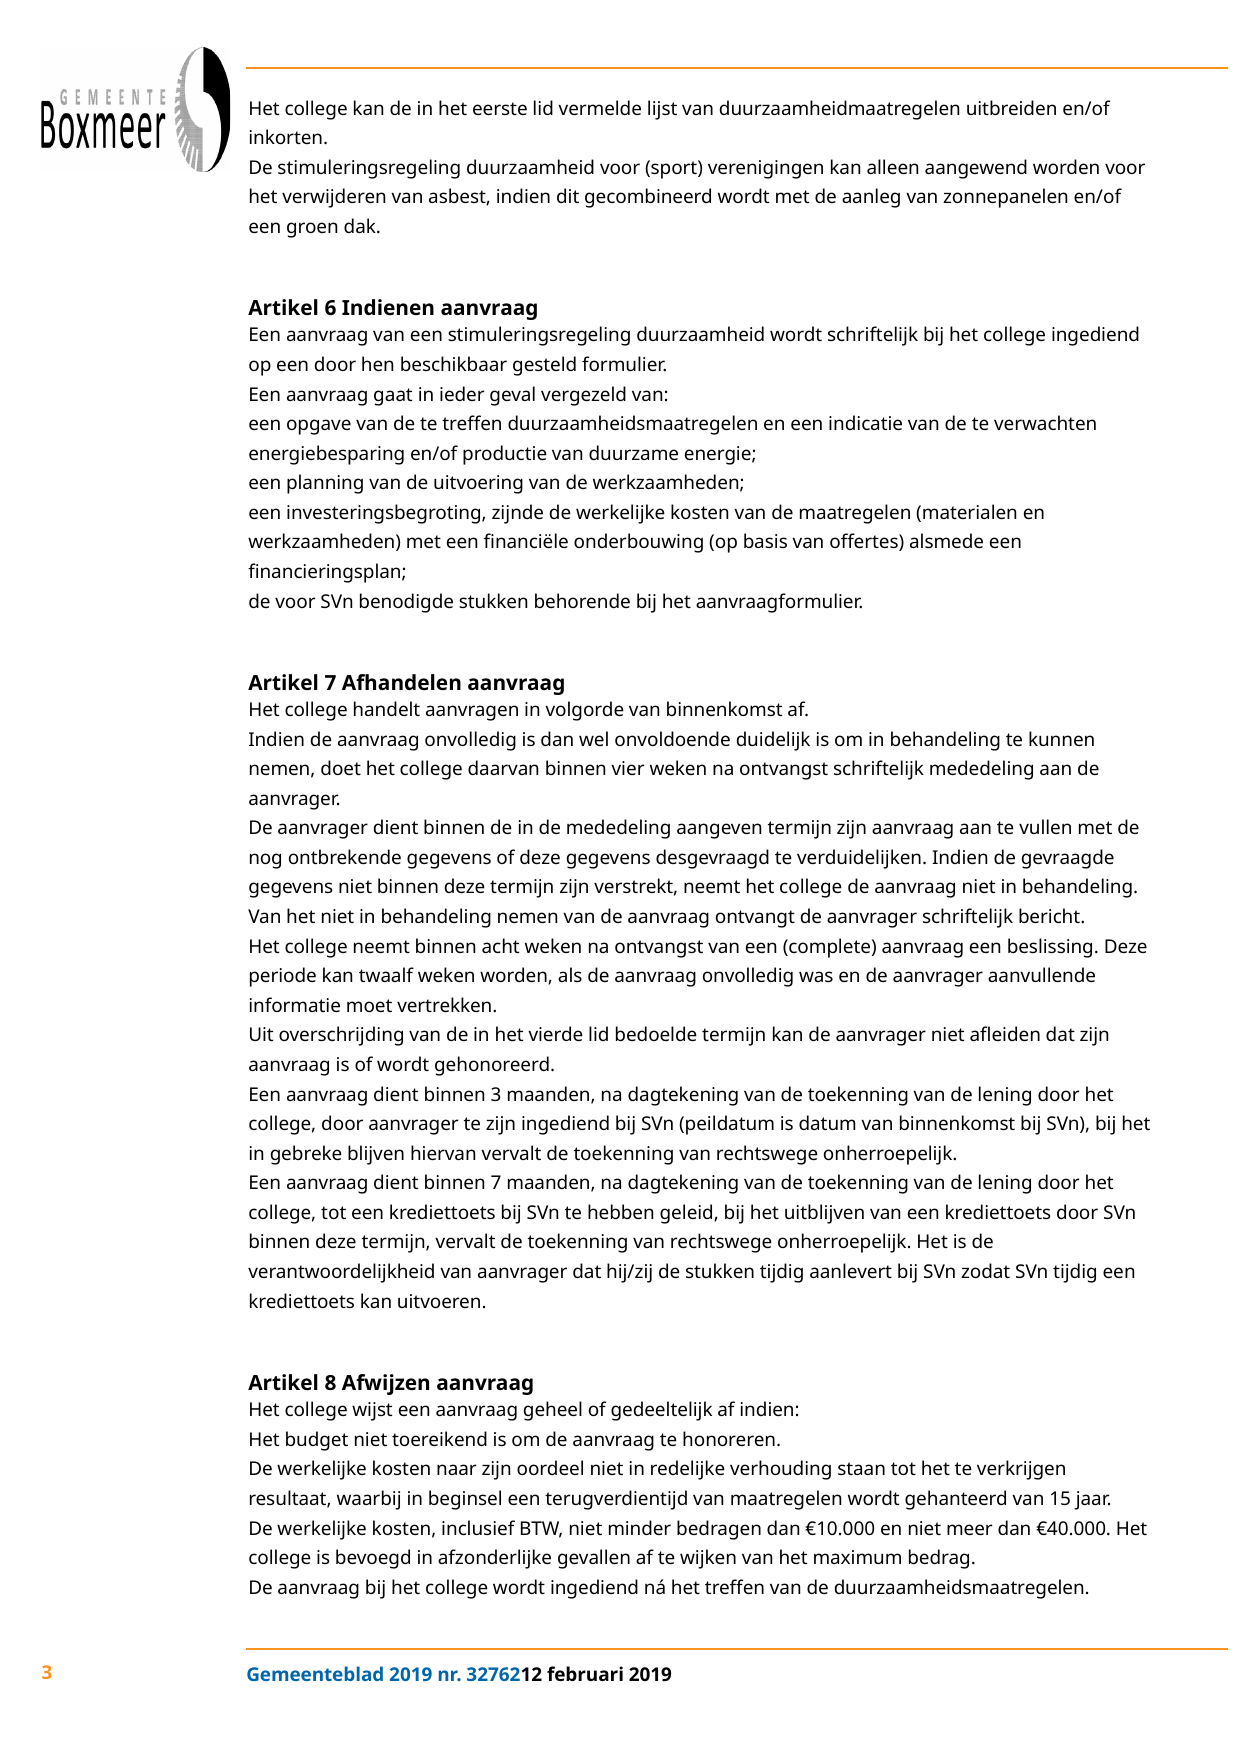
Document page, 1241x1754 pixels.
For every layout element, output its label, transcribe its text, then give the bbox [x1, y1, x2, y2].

text Artikel 8 Afwijzen aanvraag [248, 1368, 1152, 1396]
text De werkelijke kosten, inclusief BTW, niet minder bedragen dan €10.000 en niet meer dan €40.000. Het college is bevoegd in afzonderlijke gevallen af te wijken van het maximum bedrag. [248, 1515, 1152, 1570]
text Een aanvraag van een stimuleringsregeling duurzaamheid wordt schriftelijk bij het college ingediend op een door hen beschikbaar gesteld formulier. [248, 322, 1152, 377]
text Het budget niet toereikend is om de aanvraag te honoreren. [248, 1426, 1152, 1452]
text Een aanvraag dient binnen 7 maanden, na dagtekening van de toekenning van de lening door het college, tot een krediettoets bij SVn te hebben geleid, bij het uitblijven van een krediettoets door SVn binnen deze termijn, vervalt de toekenning van rechtswege onherroepelijk. Het is de verantwoordelijkheid van aanvrager dat hij/zij de stukken tijdig aanlevert bij SVn zodat SVn tijdig een krediettoets kan uitvoeren. [248, 1169, 1152, 1314]
text Een aanvraag gaat in ieder geval vergezeld van: [248, 381, 1152, 406]
text een investeringsbegroting, zijnde de werkelijke kosten van de maatregelen (materialen en werkzaamheden) met een financiële onderbouwing (op basis van offertes) alsmede een financieringsplan; [248, 499, 1152, 584]
text Het college kan de in het eerste lid vermelde lijst van duurzaamheidmaatregelen uitbreiden en/of inkorten. [248, 95, 1152, 150]
text Indien de aanvraag onvolledig is dan wel onvoldoende duidelijk is om in behandeling te kunnen nemen, doet het college daarvan binnen vier weken na ontvangst schriftelijk mededeling aan de aanvrager. [248, 726, 1152, 811]
text Uit overschrijding van de in het vierde lid bedoelde termijn kan de aanvrager niet afleiden dat zijn aanvraag is of wordt gehonoreerd. [248, 1022, 1152, 1077]
text een opgave van de te treffen duurzaamheidsmaatregelen en een indicatie van de te verwachten energiebesparing en/of productie van duurzame energie; [248, 410, 1152, 466]
text De stimuleringsregeling duurzaamheid voor (sport) verenigingen kan alleen aangewend worden voor het verwijderen van asbest, indien dit gecombineerd wordt met de aanleg van zonnepanelen en/of een groen dak. [248, 154, 1152, 239]
text Een aanvraag dient binnen 3 maanden, na dagtekening van de toekenning van de lening door het college, door aanvrager te zijn ingediend bij SVn (peildatum is datum van binnenkomst bij SVn), bij het in gebreke blijven hiervan vervalt de toekenning van rechtswege onherroepelijk. [248, 1081, 1152, 1166]
text een planning van de uitvoering van de werkzaamheden; [248, 469, 1152, 495]
text Het college neemt binnen acht weken na ontvangst van een (complete) aanvraag een beslissing. Deze periode kan twaalf weken worden, als de aanvraag onvolledig was en de aanvrager aanvullende informatie moet vertrekken. [248, 933, 1152, 1018]
text De aanvrager dient binnen de in de mededeling aangeven termijn zijn aanvraag aan te vullen met de nog ontbrekende gegevens of deze gegevens desgevraagd te verduidelijken. Indien de gevraagde gegevens niet binnen deze termijn zijn verstrekt, neemt het college de aanvraag niet in behandeling. Van het niet in behandeling nemen van de aanvraag ontvangt de aanvrager schriftelijk bericht. [248, 814, 1152, 929]
text Het college handelt aanvragen in volgorde van binnenkomst af. [248, 696, 1152, 722]
text Het college wijst een aanvraag geheel of gedeeltelijk af indien: [248, 1396, 1152, 1422]
text Artikel 7 Afhandelen aanvraag [248, 668, 1152, 696]
text De werkelijke kosten naar zijn oordeel niet in redelijke verhouding staan tot het te verkrijgen resultaat, waarbij in beginsel een terugverdientijd van maatregelen wordt gehanteerd van 15 jaar. [248, 1456, 1152, 1511]
text Artikel 6 Indienen aanvraag [248, 293, 1152, 322]
text De aanvraag bij het college wordt ingediend ná het treffen van de duurzaamheidsmaatregelen. [248, 1574, 1152, 1599]
picture [41, 47, 231, 172]
text de voor SVn benodigde stukken behorende bij het aanvraagformulier. [248, 588, 1152, 613]
